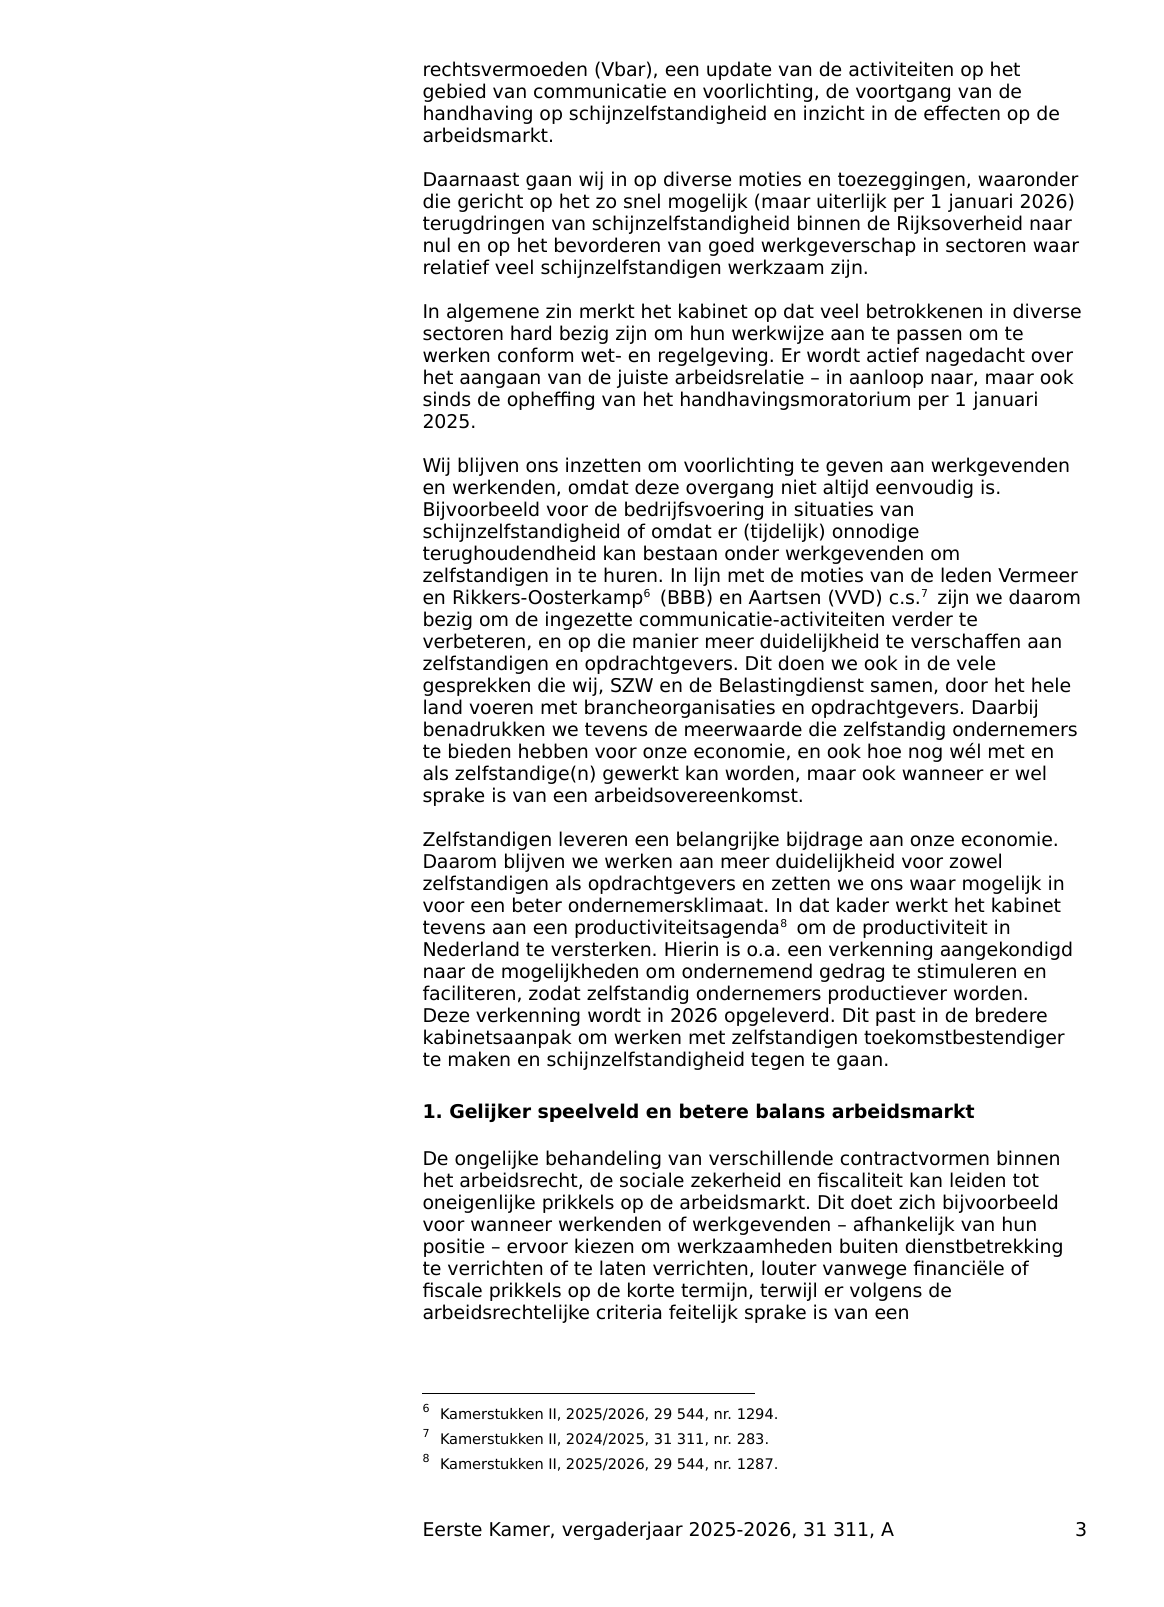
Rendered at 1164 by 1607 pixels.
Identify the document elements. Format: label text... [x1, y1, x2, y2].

text Kamerstukken II, 2025/2026, 29 544, nr. 1287. [422, 1452, 1087, 1474]
text De ongelijke behandeling van verschillende contractvormen binnen het arbeidsrecht, de sociale zekerheid en fiscaliteit kan leiden tot oneigenlijke prikkels op de arbeidsmarkt. Dit doet zich bijvoorbeeld voor wanneer werkenden of werkgevenden – afhankelijk van hun positie – ervoor kiezen om werkzaamheden buiten dienstbetrekking te verrichten of te laten verrichten, louter vanwege financiële of fiscale prikkels op de korte termijn, terwijl er volgens de arbeidsrechtelijke criteria feitelijk sprake is van een [422, 1148, 1087, 1324]
text Kamerstukken II, 2024/2025, 31 311, nr. 283. [422, 1427, 1087, 1449]
text Zelfstandigen leveren een belangrijke bijdrage aan onze economie. Daarom blijven we werken aan meer duidelijkheid voor zowel zelfstandigen als opdrachtgevers en zetten we ons waar mogelijk in voor een beter ondernemersklimaat. In dat kader werkt het kabinet tevens aan een productiviteitsagenda om de productiviteit in Nederland te versterken. Hierin is o.a. een verkenning aangekondigd naar de mogelijkheden om ondernemend gedrag te stimuleren en faciliteren, zodat zelfstandig ondernemers productiever worden. [422, 829, 1087, 1005]
text In algemene zin merkt het kabinet op dat veel betrokkenen in diverse sectoren hard bezig zijn om hun werkwijze aan te passen om te werken conform wet- en regelgeving. Er wordt actief nagedacht over het aangaan van de juiste arbeidsrelatie – in aanloop naar, maar ook sinds de opheffing van het handhavingsmoratorium per 1 januari 2025. [422, 301, 1087, 433]
text Deze verkenning wordt in 2026 opgeleverd. Dit past in de bredere kabinetsaanpak om werken met zelfstandigen toekomstbestendiger te maken en schijnzelfstandigheid tegen te gaan. [422, 1005, 1087, 1071]
text rechtsvermoeden (Vbar), een update van de activiteiten op het gebied van communicatie en voorlichting, de voortgang van de handhaving op schijnzelfstandigheid en inzicht in de effecten op de arbeidsmarkt. [422, 59, 1087, 147]
subtitle 1. Gelijker speelveld en betere balans arbeidsmarkt [422, 1101, 1087, 1123]
text Wij blijven ons inzetten om voorlichting te geven aan werkgevenden en werkenden, omdat deze overgang niet altijd eenvoudig is. Bijvoorbeeld voor de bedrijfsvoering in situaties van schijnzelfstandigheid of omdat er (tijdelijk) onnodige terughoudendheid kan bestaan onder werkgevenden om zelfstandigen in te huren. In lijn met de moties van de leden Vermeer en Rikkers-Oosterkamp (BBB) en Aartsen (VVD) c.s. zijn we daarom bezig om de ingezette communicatie-activiteiten verder te verbeteren, en op die manier meer duidelijkheid te verschaffen aan zelfstandigen en opdrachtgevers. Dit doen we ook in de vele gesprekken die wij, SZW en de Belastingdienst samen, door het hele land voeren met brancheorganisaties en opdrachtgevers. Daarbij benadrukken we tevens de meerwaarde die zelfstandig ondernemers te bieden hebben voor onze economie, en ook hoe nog wél met en als zelfstandige(n) gewerkt kan worden, maar ook wanneer er wel sprake is van een arbeidsovereenkomst. [422, 455, 1087, 807]
text Kamerstukken II, 2025/2026, 29 544, nr. 1294. [422, 1402, 1087, 1424]
text Daarnaast gaan wij in op diverse moties en toezeggingen, waaronder die gericht op het zo snel mogelijk (maar uiterlijk per 1 januari 2026) terugdringen van schijnzelfstandigheid binnen de Rijksoverheid naar nul en op het bevorderen van goed werkgeverschap in sectoren waar relatief veel schijnzelfstandigen werkzaam zijn. [422, 169, 1087, 279]
